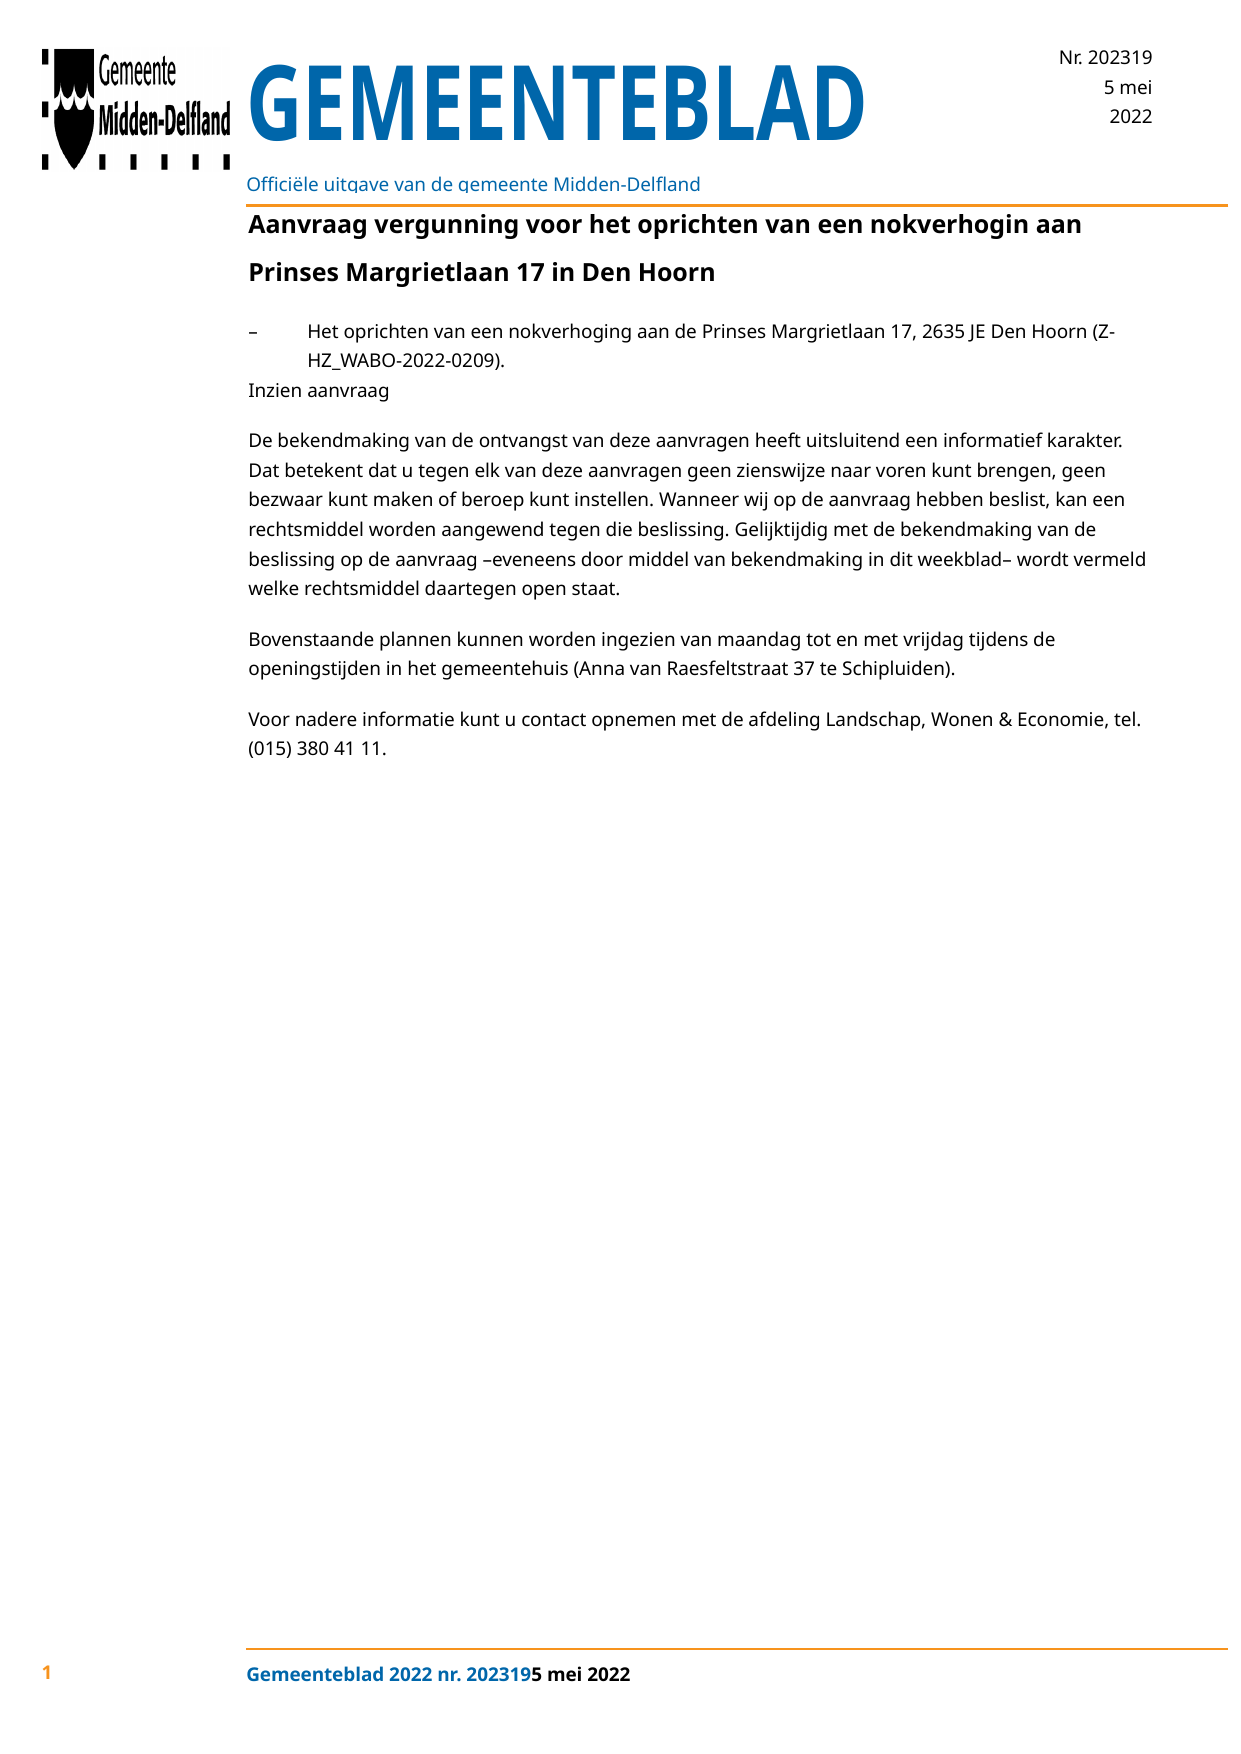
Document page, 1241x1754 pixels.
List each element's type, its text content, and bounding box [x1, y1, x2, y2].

text Voor nadere informatie kunt u contact opnemen met de afdeling Landschap, Wonen & Economie, tel. (015) 380 41 11. [248, 706, 1152, 761]
text De bekendmaking van de ontvangst van deze aanvragen heeft uitsluitend een informatief karakter. Dat betekent dat u tegen elk van deze aanvragen geen zienswijze naar voren kunt brengen, geen bezwaar kunt maken of beroep kunt instellen. Wanneer wij op de aanvraag hebben beslist, kan een rechtsmiddel worden aangewend tegen die beslissing. Gelijktijdig met de bekendmaking van de beslissing op de aanvraag –eveneens door middel van bekendmaking in dit weekblad– wordt vermeld welke rechtsmiddel daartegen open staat. [248, 427, 1152, 601]
text Inzien aanvraag [248, 377, 1152, 403]
text Aanvraag vergunning voor het oprichten van een nokverhogin aan Prinses Margrietlaan 17 in Den Hoorn [248, 207, 1152, 288]
picture [41, 47, 231, 172]
list Het oprichten van een nokverhoging aan de Prinses Margrietlaan 17, 2635 JE Den Hoorn (Z-HZ_WABO-2022-0209). [248, 318, 1152, 373]
text Bovenstaande plannen kunnen worden ingezien van maandag tot en met vrijdag tijdens de openingstijden in het gemeentehuis (Anna van Raesfeltstraat 37 te Schipluiden). [248, 626, 1152, 681]
